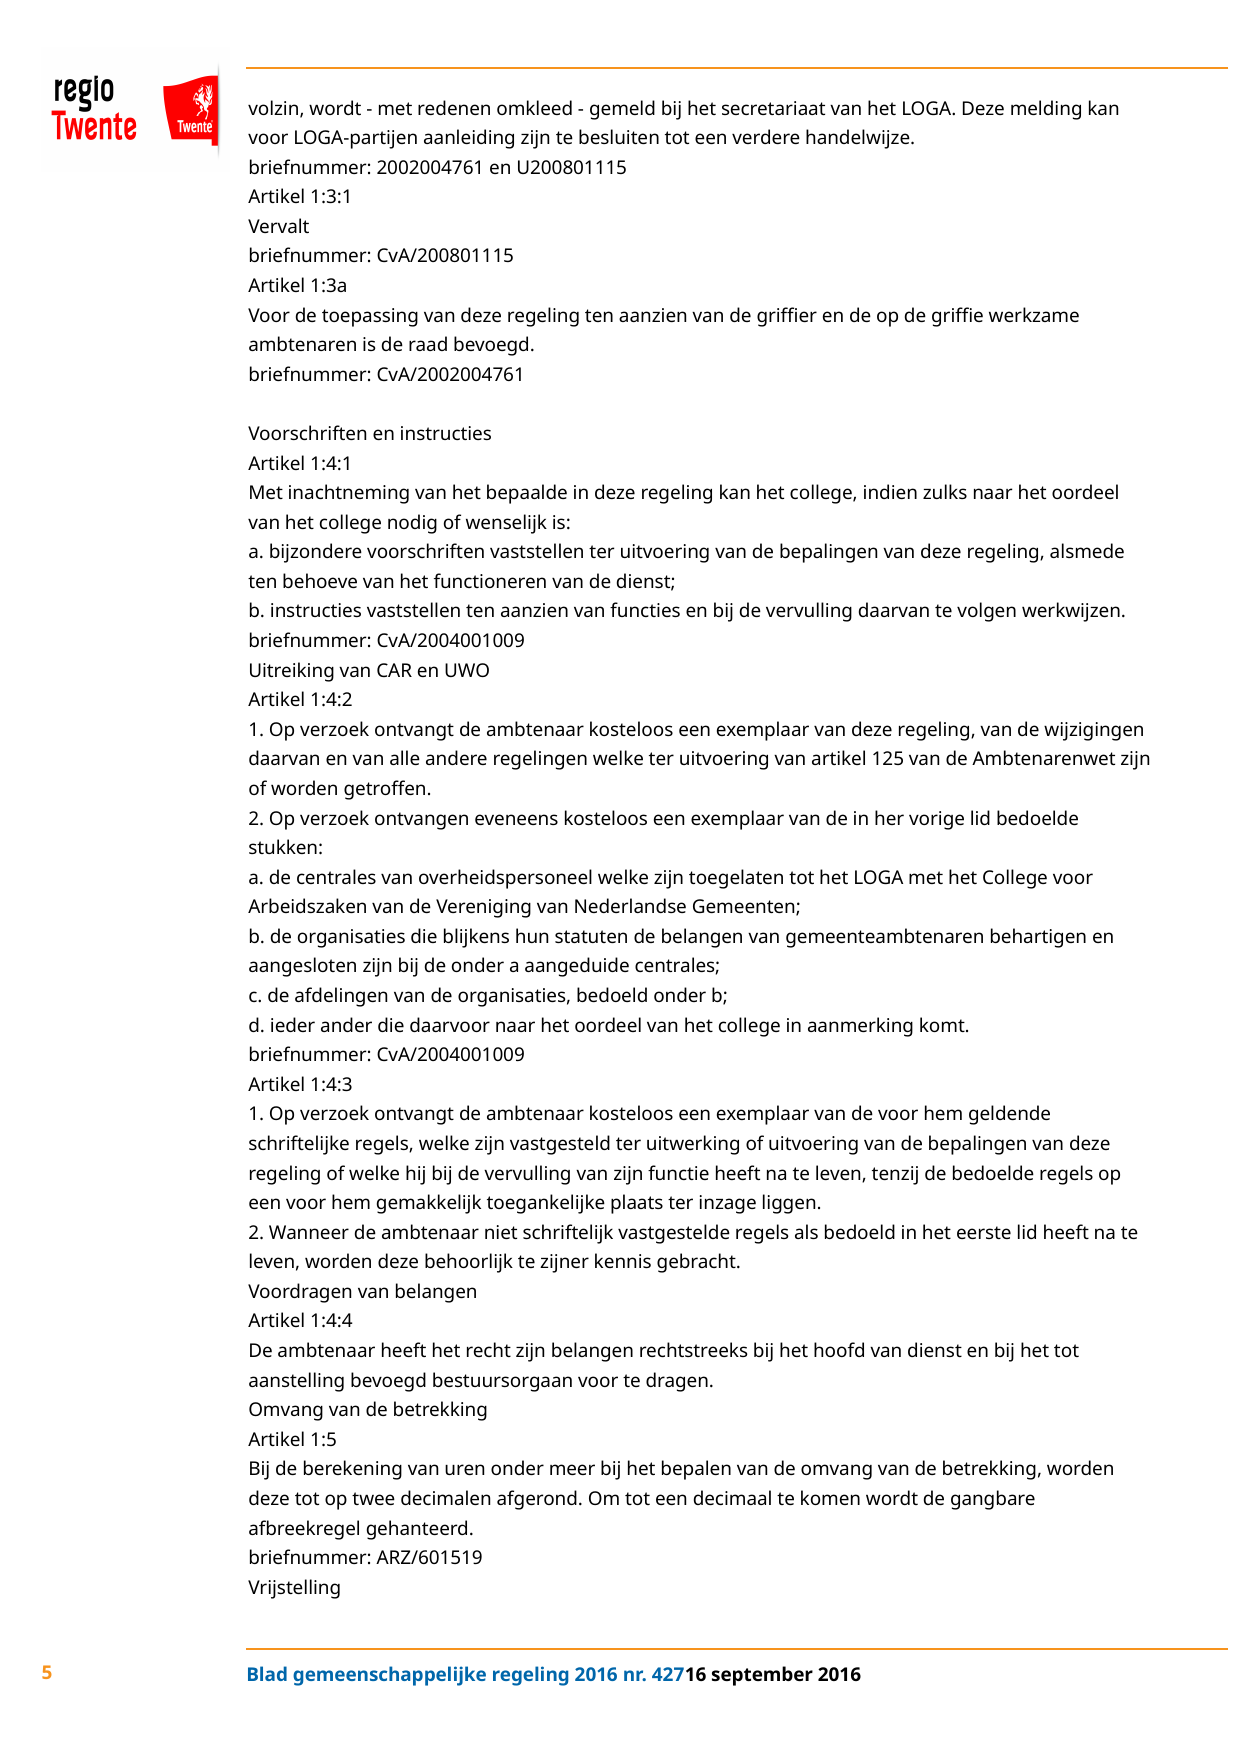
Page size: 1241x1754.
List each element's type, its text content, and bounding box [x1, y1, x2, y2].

text Voorschriften en instructies [248, 420, 1152, 446]
text Artikel 1:3:1 [248, 183, 1152, 209]
text briefnummer: CvA/2004001009 [248, 627, 1152, 653]
text Vervalt [248, 213, 1152, 239]
text b. instructies vaststellen ten aanzien van functies en bij de vervulling daarvan te volgen werkwijzen. [248, 598, 1152, 623]
text briefnummer: CvA/2002004761 [248, 361, 1152, 387]
text Uitreiking van CAR en UWO [248, 657, 1152, 683]
text c. de afdelingen van de organisaties, bedoeld onder b; [248, 982, 1152, 1008]
text 2. Wanneer de ambtenaar niet schriftelijk vastgestelde regels als bedoeld in het eerste lid heeft na te leven, worden deze behoorlijk te zijner kennis gebracht. [248, 1219, 1152, 1274]
text b. de organisaties die blijkens hun statuten de belangen van gemeenteambtenaren behartigen en aangesloten zijn bij de onder a aangeduide centrales; [248, 923, 1152, 978]
text d. ieder ander die daarvoor naar het oordeel van het college in aanmerking komt. [248, 1012, 1152, 1038]
text Artikel 1:4:4 [248, 1308, 1152, 1333]
text Vrijstelling [248, 1574, 1152, 1600]
text Artikel 1:4:3 [248, 1071, 1152, 1097]
text 1. Op verzoek ontvangt de ambtenaar kosteloos een exemplaar van de voor hem geldende schriftelijke regels, welke zijn vastgesteld ter uitwerking of uitvoering van de bepalingen van deze regeling of welke hij bij de vervulling van zijn functie heeft na te leven, tenzij de bedoelde regels op een voor hem gemakkelijk toegankelijke plaats ter inzage liggen. [248, 1101, 1152, 1215]
text briefnummer: CvA/200801115 [248, 243, 1152, 268]
text briefnummer: CvA/2004001009 [248, 1041, 1152, 1067]
text Omvang van de betrekking [248, 1396, 1152, 1422]
text Artikel 1:5 [248, 1426, 1152, 1452]
picture [41, 47, 231, 172]
text 2. Op verzoek ontvangen eveneens kosteloos een exemplaar van de in her vorige lid bedoelde stukken: [248, 805, 1152, 860]
text Met inachtneming van het bepaalde in deze regeling kan het college, indien zulks naar het oordeel van het college nodig of wenselijk is: [248, 479, 1152, 535]
text volzin, wordt - met redenen omkleed - gemeld bij het secretariaat van het LOGA. Deze melding kan voor LOGA-partijen aanleiding zijn te besluiten tot een verdere handelwijze. [248, 95, 1152, 150]
text Artikel 1:3a [248, 272, 1152, 298]
text Artikel 1:4:1 [248, 450, 1152, 476]
text briefnummer: 2002004761 en U200801115 [248, 154, 1152, 180]
text 1. Op verzoek ontvangt de ambtenaar kosteloos een exemplaar van deze regeling, van de wijzigingen daarvan en van alle andere regelingen welke ter uitvoering van artikel 125 van de Ambtenarenwet zijn of worden getroffen. [248, 716, 1152, 801]
text Voordragen van belangen [248, 1278, 1152, 1304]
text Voor de toepassing van deze regeling ten aanzien van de griffier en de op de griffie werkzame ambtenaren is de raad bevoegd. [248, 302, 1152, 357]
text briefnummer: ARZ/601519 [248, 1544, 1152, 1570]
text a. de centrales van overheidspersoneel welke zijn toegelaten tot het LOGA met het College voor Arbeidszaken van de Vereniging van Nederlandse Gemeenten; [248, 864, 1152, 919]
text a. bijzondere voorschriften vaststellen ter uitvoering van de bepalingen van deze regeling, alsmede ten behoeve van het functioneren van de dienst; [248, 538, 1152, 594]
text Artikel 1:4:2 [248, 686, 1152, 712]
text Bij de berekening van uren onder meer bij het bepalen van de omvang van de betrekking, worden deze tot op twee decimalen afgerond. Om tot een decimaal te komen wordt de gangbare afbreekregel gehanteerd. [248, 1456, 1152, 1541]
text De ambtenaar heeft het recht zijn belangen rechtstreeks bij het hoofd van dienst en bij het tot aanstelling bevoegd bestuursorgaan voor te dragen. [248, 1337, 1152, 1393]
